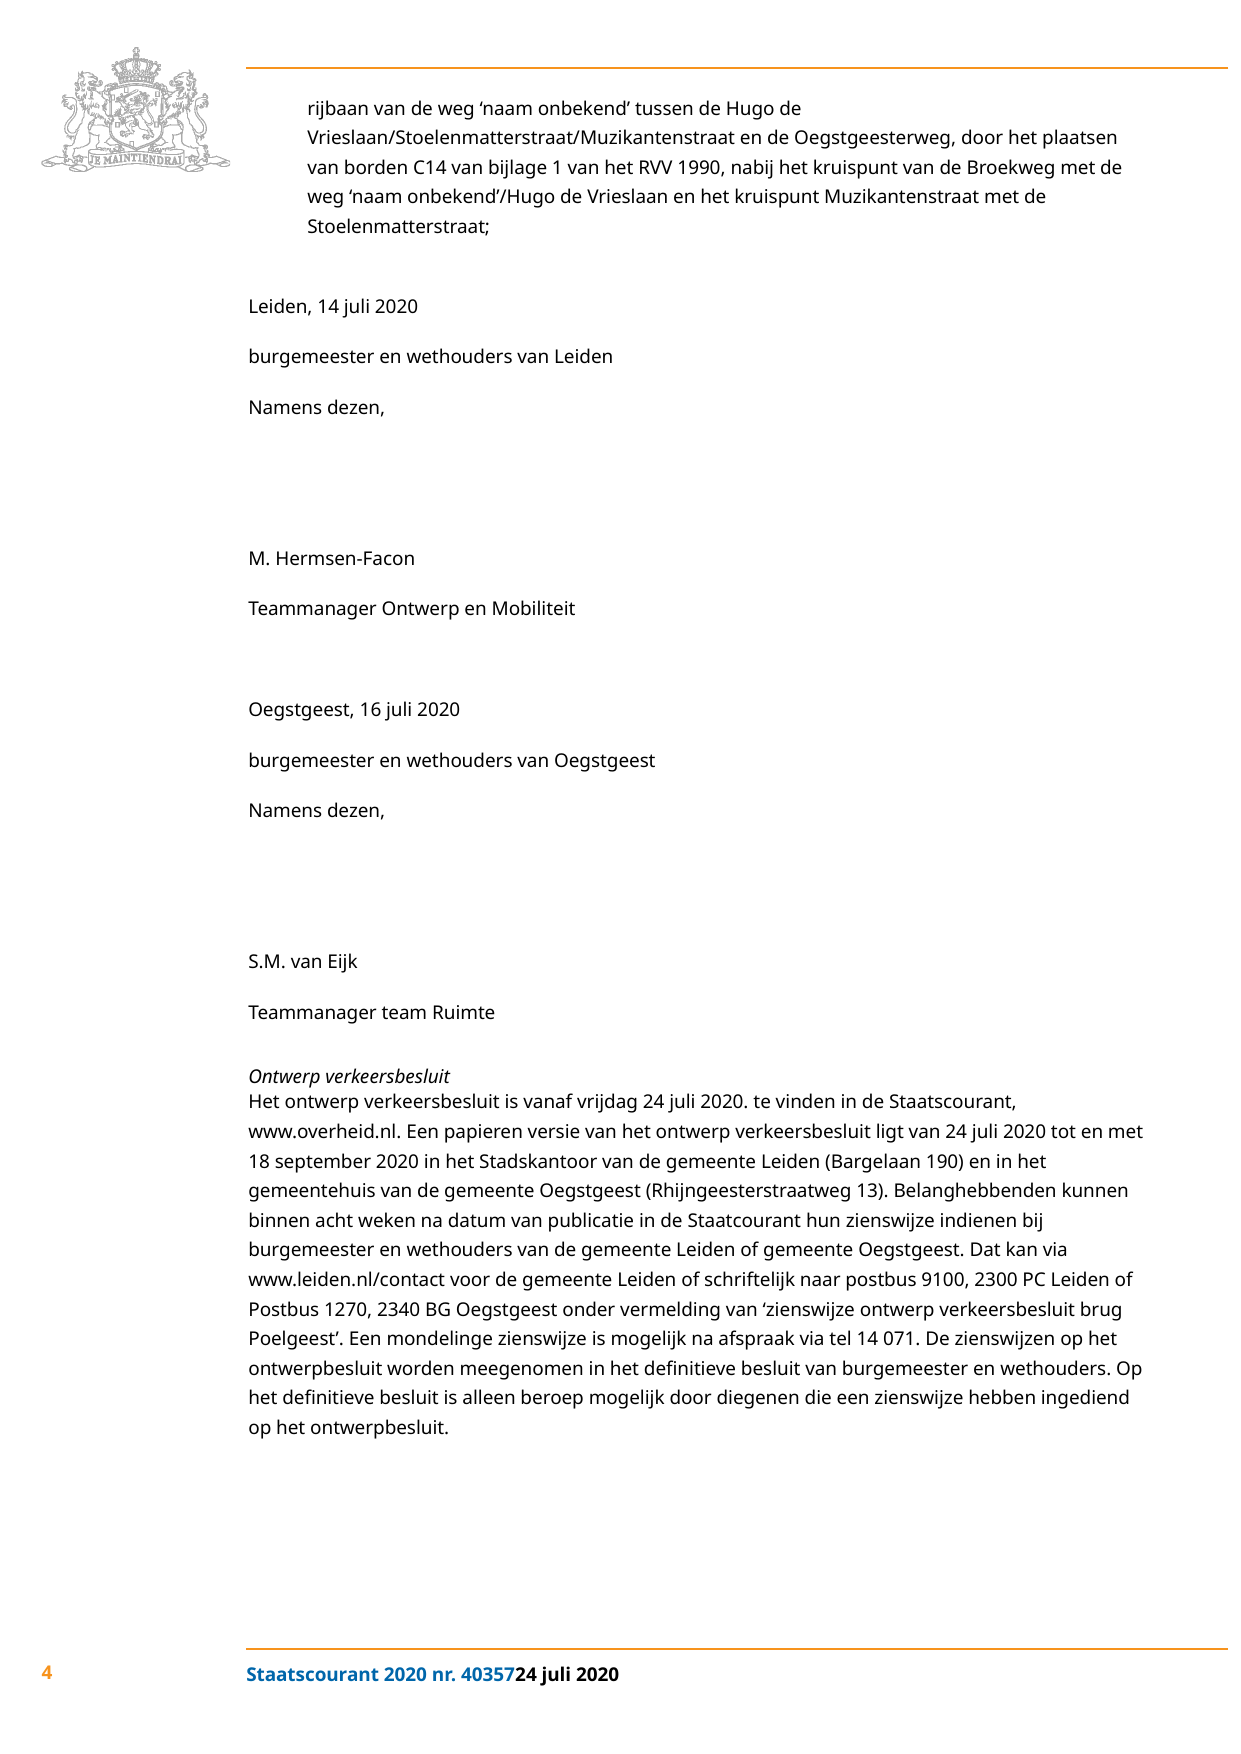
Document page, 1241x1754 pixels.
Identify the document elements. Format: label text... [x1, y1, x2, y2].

text burgemeester en wethouders van Oegstgeest [248, 747, 1152, 773]
text burgemeester en wethouders van Leiden [248, 343, 1152, 369]
text Oegstgeest, 16 juli 2020 [248, 696, 1152, 722]
text M. Hermsen-Facon [248, 545, 1152, 571]
text Ontwerp verkeersbesluit [248, 1063, 1152, 1089]
picture [41, 47, 231, 172]
text Leiden, 14 juli 2020 [248, 293, 1152, 319]
text Namens dezen, [248, 394, 1152, 420]
text Namens dezen, [248, 797, 1152, 823]
text Teammanager team Ruimte [248, 999, 1152, 1025]
text Teammanager Ontwerp en Mobiliteit [248, 596, 1152, 621]
text Het ontwerp verkeersbesluit is vanaf vrijdag 24 juli 2020. te vinden in de Staatscourant, www.overheid.nl. Een papieren versie van het ontwerp verkeersbesluit ligt van 24 juli 2020 tot en met 18 september 2020 in het Stadskantoor van de gemeente Leiden (Bargelaan 190) en in het gemeentehuis van de gemeente Oegstgeest (Rhijngeesterstraatweg 13). Belanghebbenden kunnen binnen acht weken na datum van publicatie in de Staatcourant hun zienswijze indienen bij burgemeester en wethouders van de gemeente Leiden of gemeente Oegstgeest. Dat kan via www.leiden.nl/contact voor de gemeente Leiden of schriftelijk naar postbus 9100, 2300 PC Leiden of Postbus 1270, 2340 BG Oegstgeest onder vermelding van ‘zienswijze ontwerp verkeersbesluit brug Poelgeest’. Een mondelinge zienswijze is mogelijk na afspraak via tel 14 071. De zienswijzen op het ontwerpbesluit worden meegenomen in het definitieve besluit van burgemeester en wethouders. Op het definitieve besluit is alleen beroep mogelijk door diegenen die een zienswijze hebben ingediend op het ontwerpbesluit. [248, 1089, 1152, 1440]
text S.M. van Eijk [248, 948, 1152, 974]
list rijbaan van de weg ‘naam onbekend’ tussen de Hugo de Vrieslaan/Stoelenmatterstraat/Muzikantenstraat en de Oegstgeesterweg, door het plaatsen van borden C14 van bijlage 1 van het RVV 1990, nabij het kruispunt van de Broekweg met de weg ‘naam onbekend’/Hugo de Vrieslaan en het kruispunt Muzikantenstraat met de Stoelenmatterstraat; [248, 95, 1152, 239]
